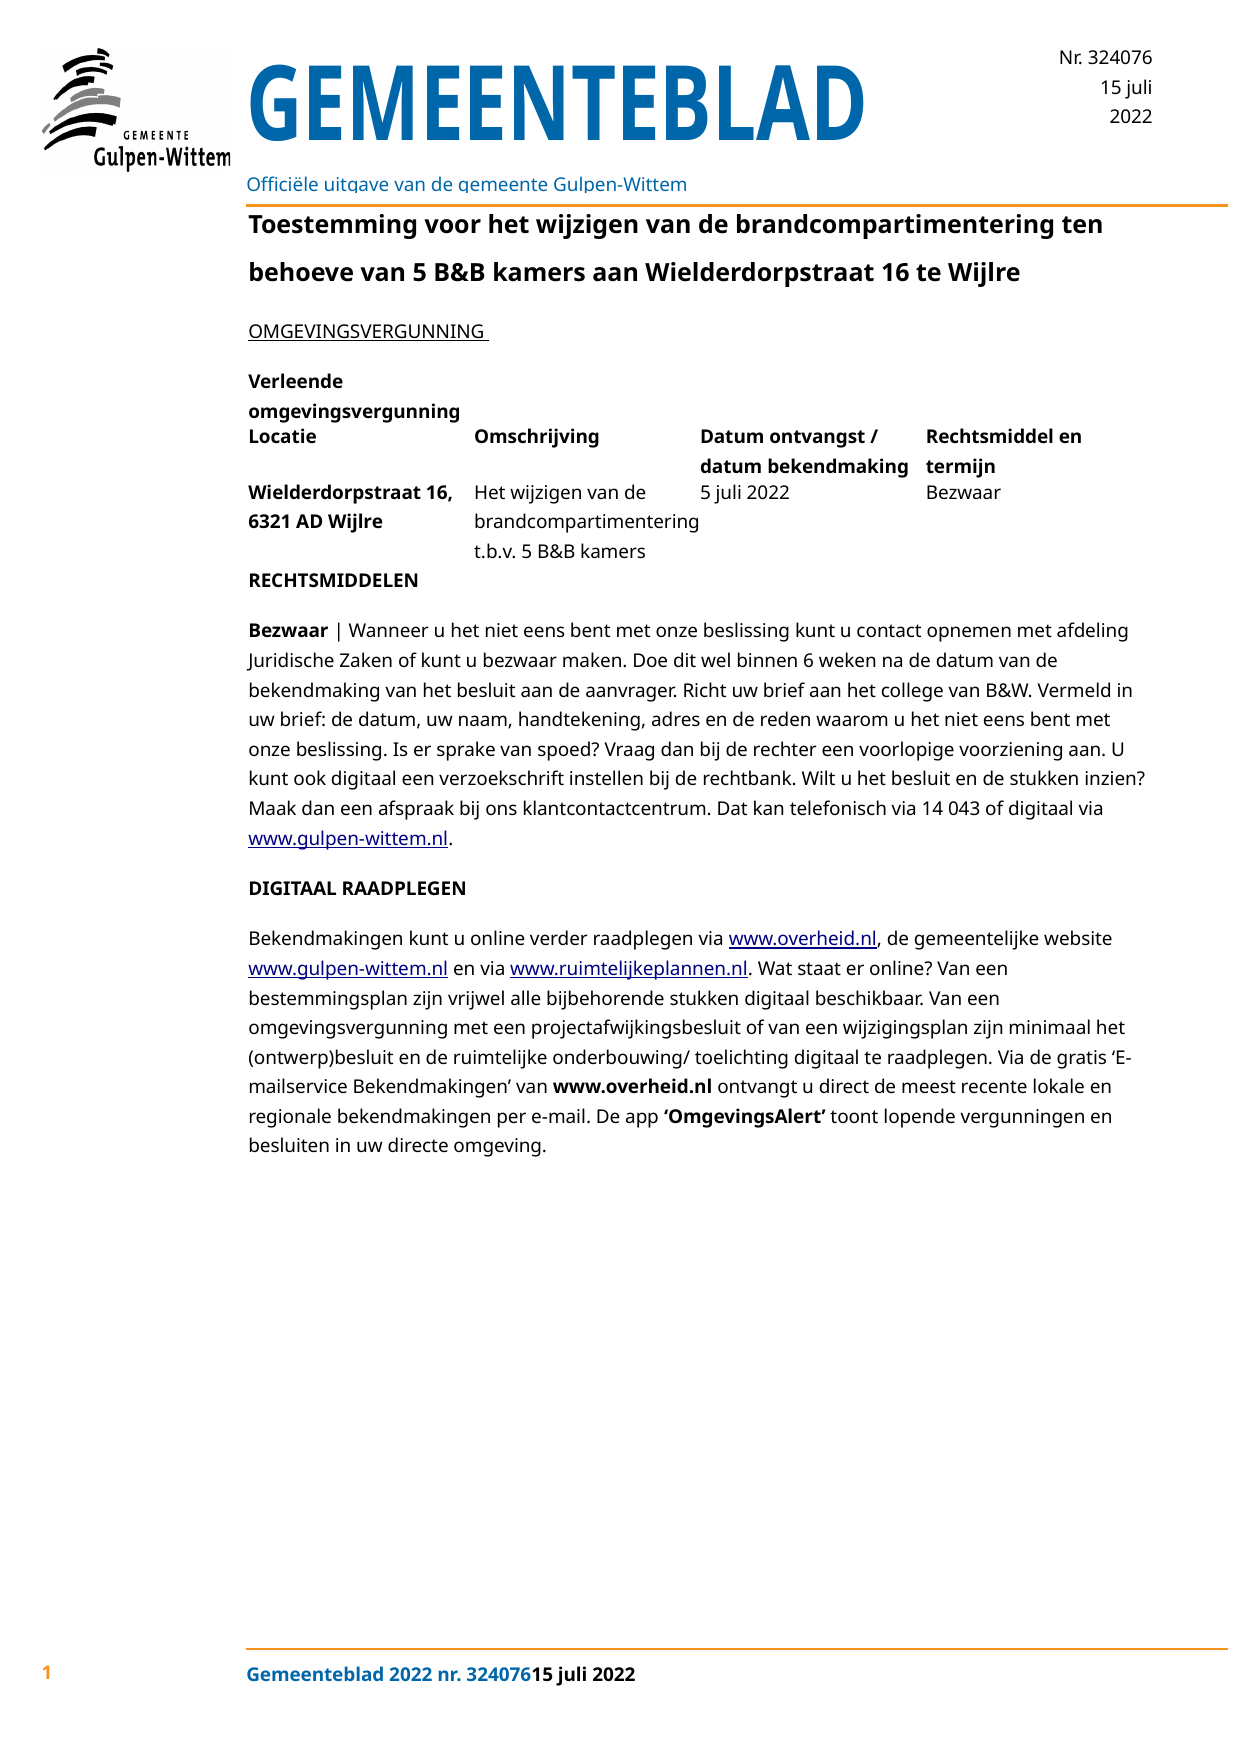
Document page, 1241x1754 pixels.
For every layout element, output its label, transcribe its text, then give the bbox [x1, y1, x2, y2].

table_cell Bezwaar [926, 479, 1152, 564]
table_header [474, 369, 700, 424]
table_cell Het wijzigen van de brandcompartimentering t.b.v. 5 B&B kamers [474, 479, 700, 564]
text OMGEVINGSVERGUNNING [248, 318, 1152, 344]
table_header Verleende omgevingsvergunning [248, 369, 474, 424]
table_cell Rechtsmiddel en termijn [926, 424, 1152, 479]
text Bekendmakingen kunt u online verder raadplegen via www.overheid.nl, de gemeentelijke website www.gulpen-wittem.nl en via www.ruimtelijkeplannen.nl. Wat staat er online? Van een bestemmingsplan zijn vrijwel alle bijbehorende stukken digitaal beschikbaar. Van een omgevingsvergunning met een projectafwijkingsbesluit of van een wijzigingsplan zijn minimaal het (ontwerp)besluit en de ruimtelijke onderbouwing/ toelichting digitaal te raadplegen. Via de gratis ‘E-mailservice Bekendmakingen’ van www.overheid.nl ontvangt u direct de meest recente lokale en regionale bekendmakingen per e-mail. De app ‘OmgevingsAlert’ toont lopende vergunningen en besluiten in uw directe omgeving. [248, 926, 1152, 1158]
table_cell Locatie [248, 424, 474, 479]
table_cell 5 juli 2022 [700, 479, 926, 564]
picture [41, 47, 231, 172]
text Bezwaar | Wanneer u het niet eens bent met onze beslissing kunt u contact opnemen met afdeling Juridische Zaken of kunt u bezwaar maken. Doe dit wel binnen 6 weken na de datum van de bekendmaking van het besluit aan de aanvrager. Richt uw brief aan het college van B&W. Vermeld in uw brief: de datum, uw naam, handtekening, adres en de reden waarom u het niet eens bent met onze beslissing. Is er sprake van spoed? Vraag dan bij de rechter een voorlopige voorziening aan. U kunt ook digitaal een verzoekschrift instellen bij de rechtbank. Wilt u het besluit en de stukken inzien? Maak dan een afspraak bij ons klantcontactcentrum. Dat kan telefonisch via 14 043 of digitaal via www.gulpen-wittem.nl. [248, 618, 1152, 850]
text Toestemming voor het wijzigen van de brandcompartimentering ten behoeve van 5 B&B kamers aan Wielderdorpstraat 16 te Wijlre [248, 207, 1152, 288]
text RECHTSMIDDELEN [248, 567, 1152, 593]
table_header [700, 369, 926, 424]
table_header [926, 369, 1152, 424]
text DIGITAAL RAADPLEGEN [248, 875, 1152, 901]
table_cell Wielderdorpstraat 16, 6321 AD Wijlre [248, 479, 474, 564]
table_cell Omschrijving [474, 424, 700, 479]
table_cell Datum ontvangst / datum bekendmaking [700, 424, 926, 479]
